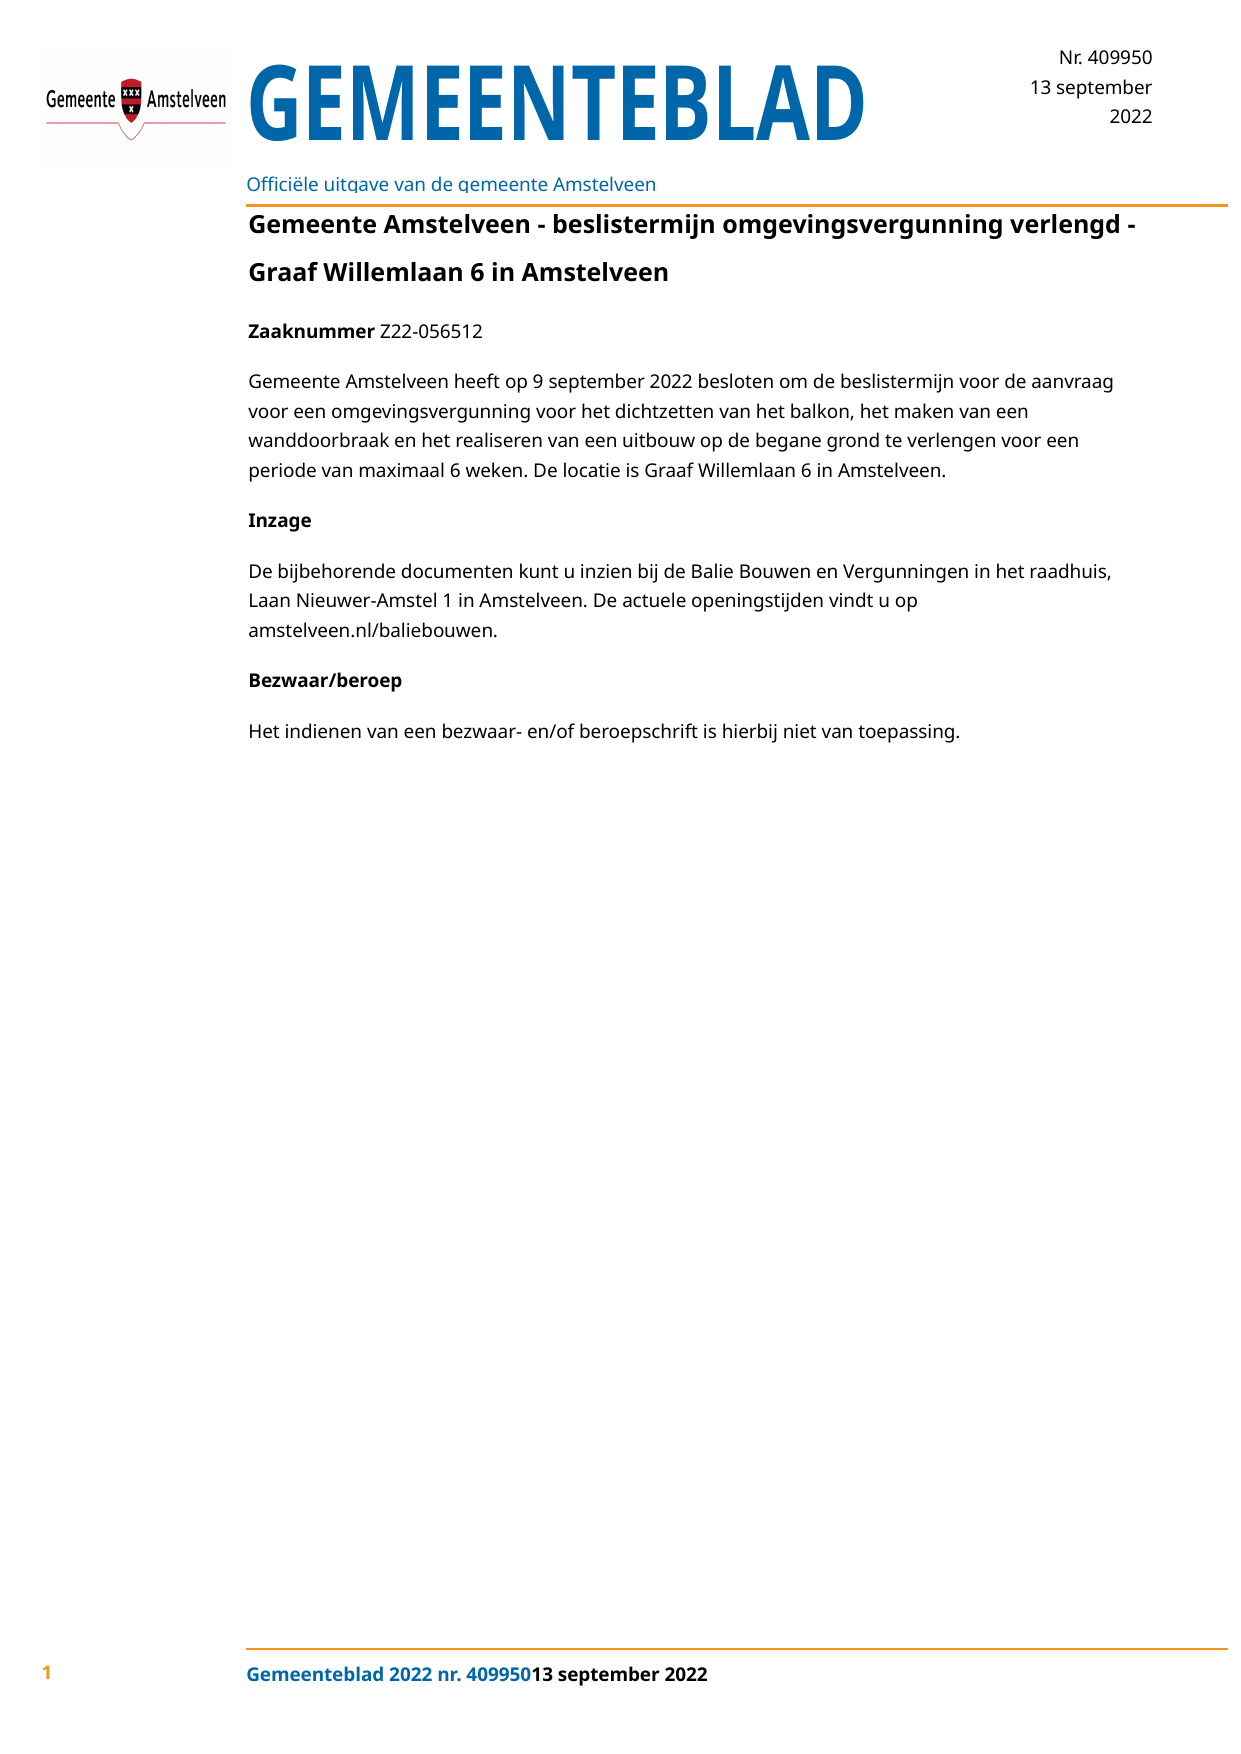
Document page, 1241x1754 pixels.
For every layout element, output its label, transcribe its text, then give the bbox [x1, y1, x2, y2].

text Gemeente Amstelveen heeft op 9 september 2022 besloten om de beslistermijn voor de aanvraag voor een omgevingsvergunning voor het dichtzetten van het balkon, het maken van een wanddoorbraak en het realiseren van een uitbouw op de begane grond te verlengen voor een periode van maximaal 6 weken. De locatie is Graaf Willemlaan 6 in Amstelveen. [248, 368, 1152, 483]
text Zaaknummer Z22-056512 [248, 318, 1152, 344]
text Gemeente Amstelveen - beslistermijn omgevingsvergunning verlengd - Graaf Willemlaan 6 in Amstelveen [248, 207, 1152, 288]
text De bijbehorende documenten kunt u inzien bij de Balie Bouwen en Vergunningen in het raadhuis, Laan Nieuwer-Amstel 1 in Amstelveen. De actuele openingstijden vindt u op amstelveen.nl/baliebouwen. [248, 558, 1152, 643]
text Inzage [248, 507, 1152, 533]
text Het indienen van een bezwaar- en/of beroepschrift is hierbij niet van toepassing. [248, 718, 1152, 744]
picture [41, 47, 231, 172]
text Bezwaar/beroep [248, 667, 1152, 693]
